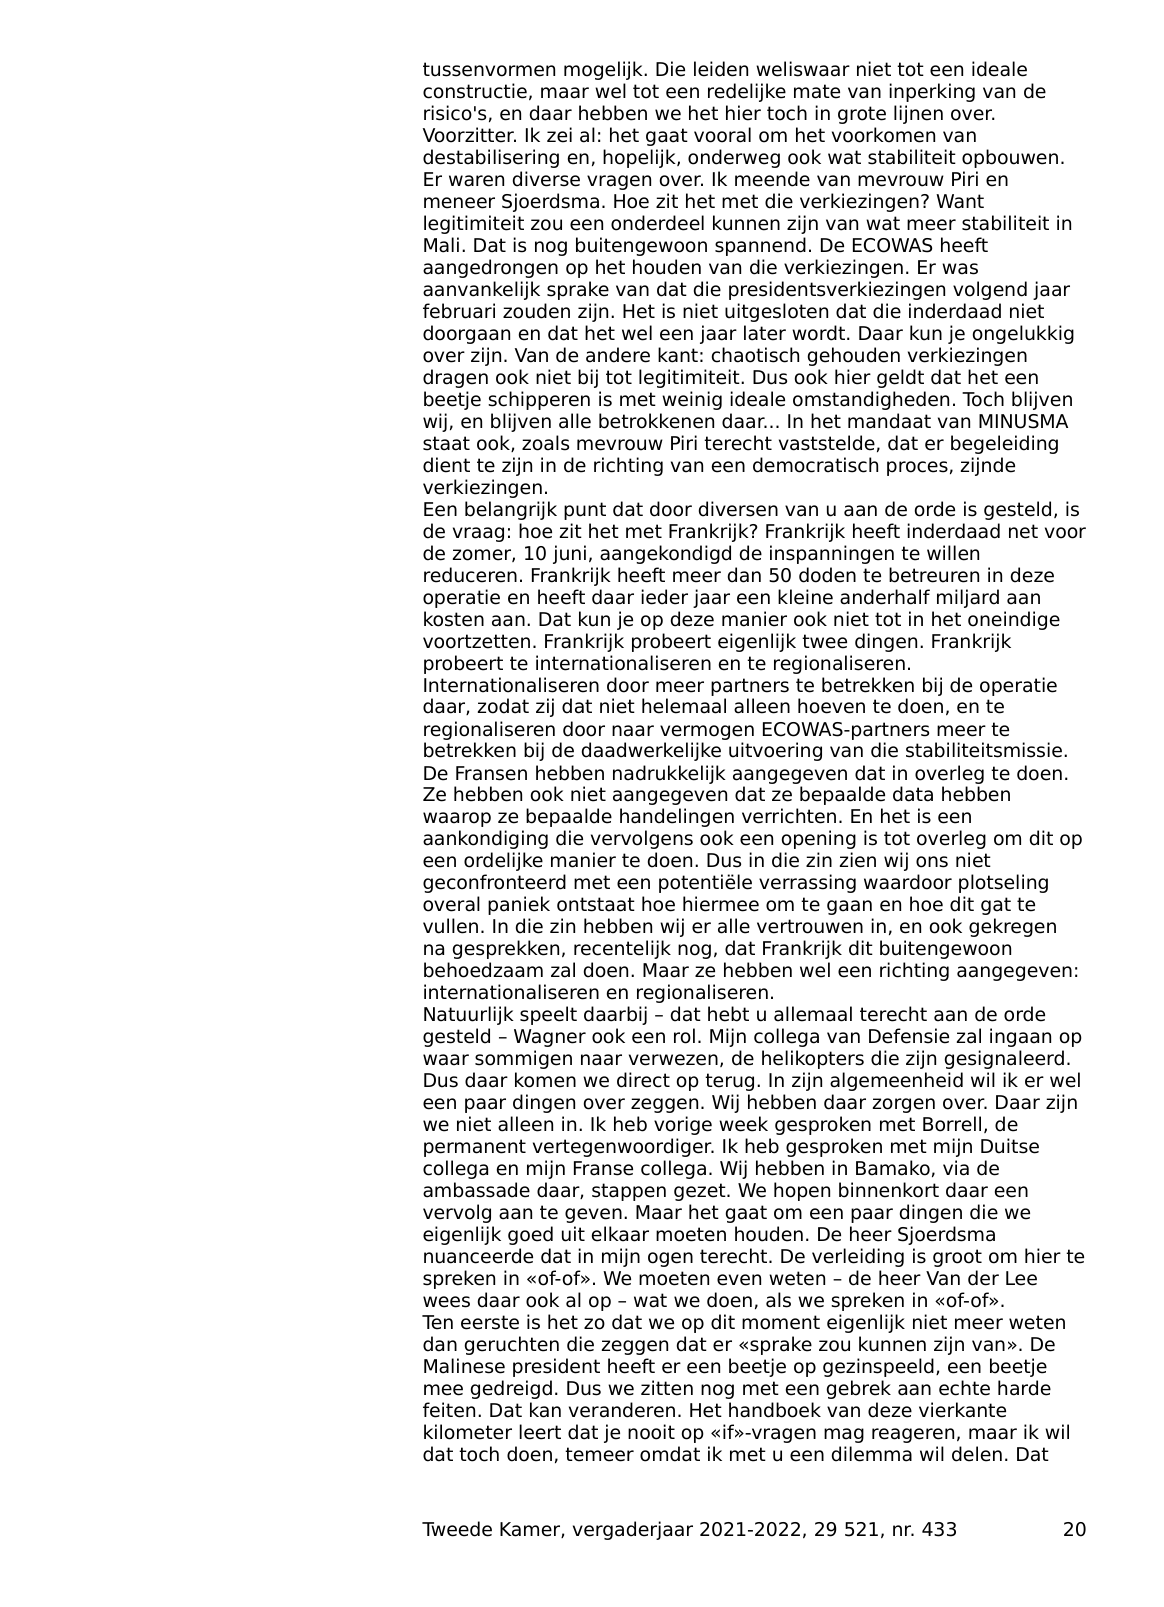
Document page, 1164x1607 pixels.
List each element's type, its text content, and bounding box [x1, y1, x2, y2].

text Natuurlijk speelt daarbij – dat hebt u allemaal terecht aan de orde gesteld – Wagner ook een rol. Mijn collega van Defensie zal ingaan op waar sommigen naar verwezen, de helikopters die zijn gesignaleerd. Dus daar komen we direct op terug. In zijn algemeenheid wil ik er wel een paar dingen over zeggen. Wij hebben daar zorgen over. Daar zijn we niet alleen in. Ik heb vorige week gesproken met Borrell, de permanent vertegenwoordiger. Ik heb gesproken met mijn Duitse collega en mijn Franse collega. Wij hebben in Bamako, via de ambassade daar, stappen gezet. We hopen binnenkort daar een vervolg aan te geven. Maar het gaat om een paar dingen die we eigenlijk goed uit elkaar moeten houden. De heer Sjoerdsma nuanceerde dat in mijn ogen terecht. De verleiding is groot om hier te spreken in «of-of». We moeten even weten – de heer Van der Lee wees daar ook al op – wat we doen, als we spreken in «of-of». [422, 1004, 1087, 1312]
text Een belangrijk punt dat door diversen van u aan de orde is gesteld, is de vraag: hoe zit het met Frankrijk? Frankrijk heeft inderdaad net voor de zomer, 10 juni, aangekondigd de inspanningen te willen reduceren. Frankrijk heeft meer dan 50 doden te betreuren in deze operatie en heeft daar ieder jaar een kleine anderhalf miljard aan kosten aan. Dat kun je op deze manier ook niet tot in het oneindige voortzetten. Frankrijk probeert eigenlijk twee dingen. Frankrijk probeert te internationaliseren en te regionaliseren. Internationaliseren door meer partners te betrekken bij de operatie daar, zodat zij dat niet helemaal alleen hoeven te doen, en te regionaliseren door naar vermogen ECOWAS-partners meer te betrekken bij de daadwerkelijke uitvoering van die stabiliteitsmissie. De Fransen hebben nadrukkelijk aangegeven dat in overleg te doen. Ze hebben ook niet aangegeven dat ze bepaalde data hebben waarop ze bepaalde handelingen verrichten. En het is een aankondiging die vervolgens ook een opening is tot overleg om dit op een ordelijke manier te doen. Dus in die zin zien wij ons niet geconfronteerd met een potentiële verrassing waardoor plotseling overal paniek ontstaat hoe hiermee om te gaan en hoe dit gat te vullen. In die zin hebben wij er alle vertrouwen in, en ook gekregen na gesprekken, recentelijk nog, dat Frankrijk dit buitengewoon behoedzaam zal doen. Maar ze hebben wel een richting aangegeven: internationaliseren en regionaliseren. [422, 499, 1087, 1004]
text tussenvormen mogelijk. Die leiden weliswaar niet tot een ideale constructie, maar wel tot een redelijke mate van inperking van de risico's, en daar hebben we het hier toch in grote lijnen over. [422, 59, 1087, 125]
text Voorzitter. Ik zei al: het gaat vooral om het voorkomen van destabilisering en, hopelijk, onderweg ook wat stabiliteit opbouwen. Er waren diverse vragen over. Ik meende van mevrouw Piri en meneer Sjoerdsma. Hoe zit het met die verkiezingen? Want legitimiteit zou een onderdeel kunnen zijn van wat meer stabiliteit in Mali. Dat is nog buitengewoon spannend. De ECOWAS heeft aangedrongen op het houden van die verkiezingen. Er was aanvankelijk sprake van dat die presidentsverkiezingen volgend jaar februari zouden zijn. Het is niet uitgesloten dat die inderdaad niet doorgaan en dat het wel een jaar later wordt. Daar kun je ongelukkig over zijn. Van de andere kant: chaotisch gehouden verkiezingen dragen ook niet bij tot legitimiteit. Dus ook hier geldt dat het een beetje schipperen is met weinig ideale omstandigheden. Toch blijven wij, en blijven alle betrokkenen daar... In het mandaat van MINUSMA staat ook, zoals mevrouw Piri terecht vaststelde, dat er begeleiding dient te zijn in de richting van een democratisch proces, zijnde verkiezingen. [422, 125, 1087, 499]
text Ten eerste is het zo dat we op dit moment eigenlijk niet meer weten dan geruchten die zeggen dat er «sprake zou kunnen zijn van». De Malinese president heeft er een beetje op gezinspeeld, een beetje mee gedreigd. Dus we zitten nog met een gebrek aan echte harde feiten. Dat kan veranderen. Het handboek van deze vierkante kilometer leert dat je nooit op «if»-vragen mag reageren, maar ik wil dat toch doen, temeer omdat ik met u een dilemma wil delen. Dat [422, 1312, 1087, 1466]
